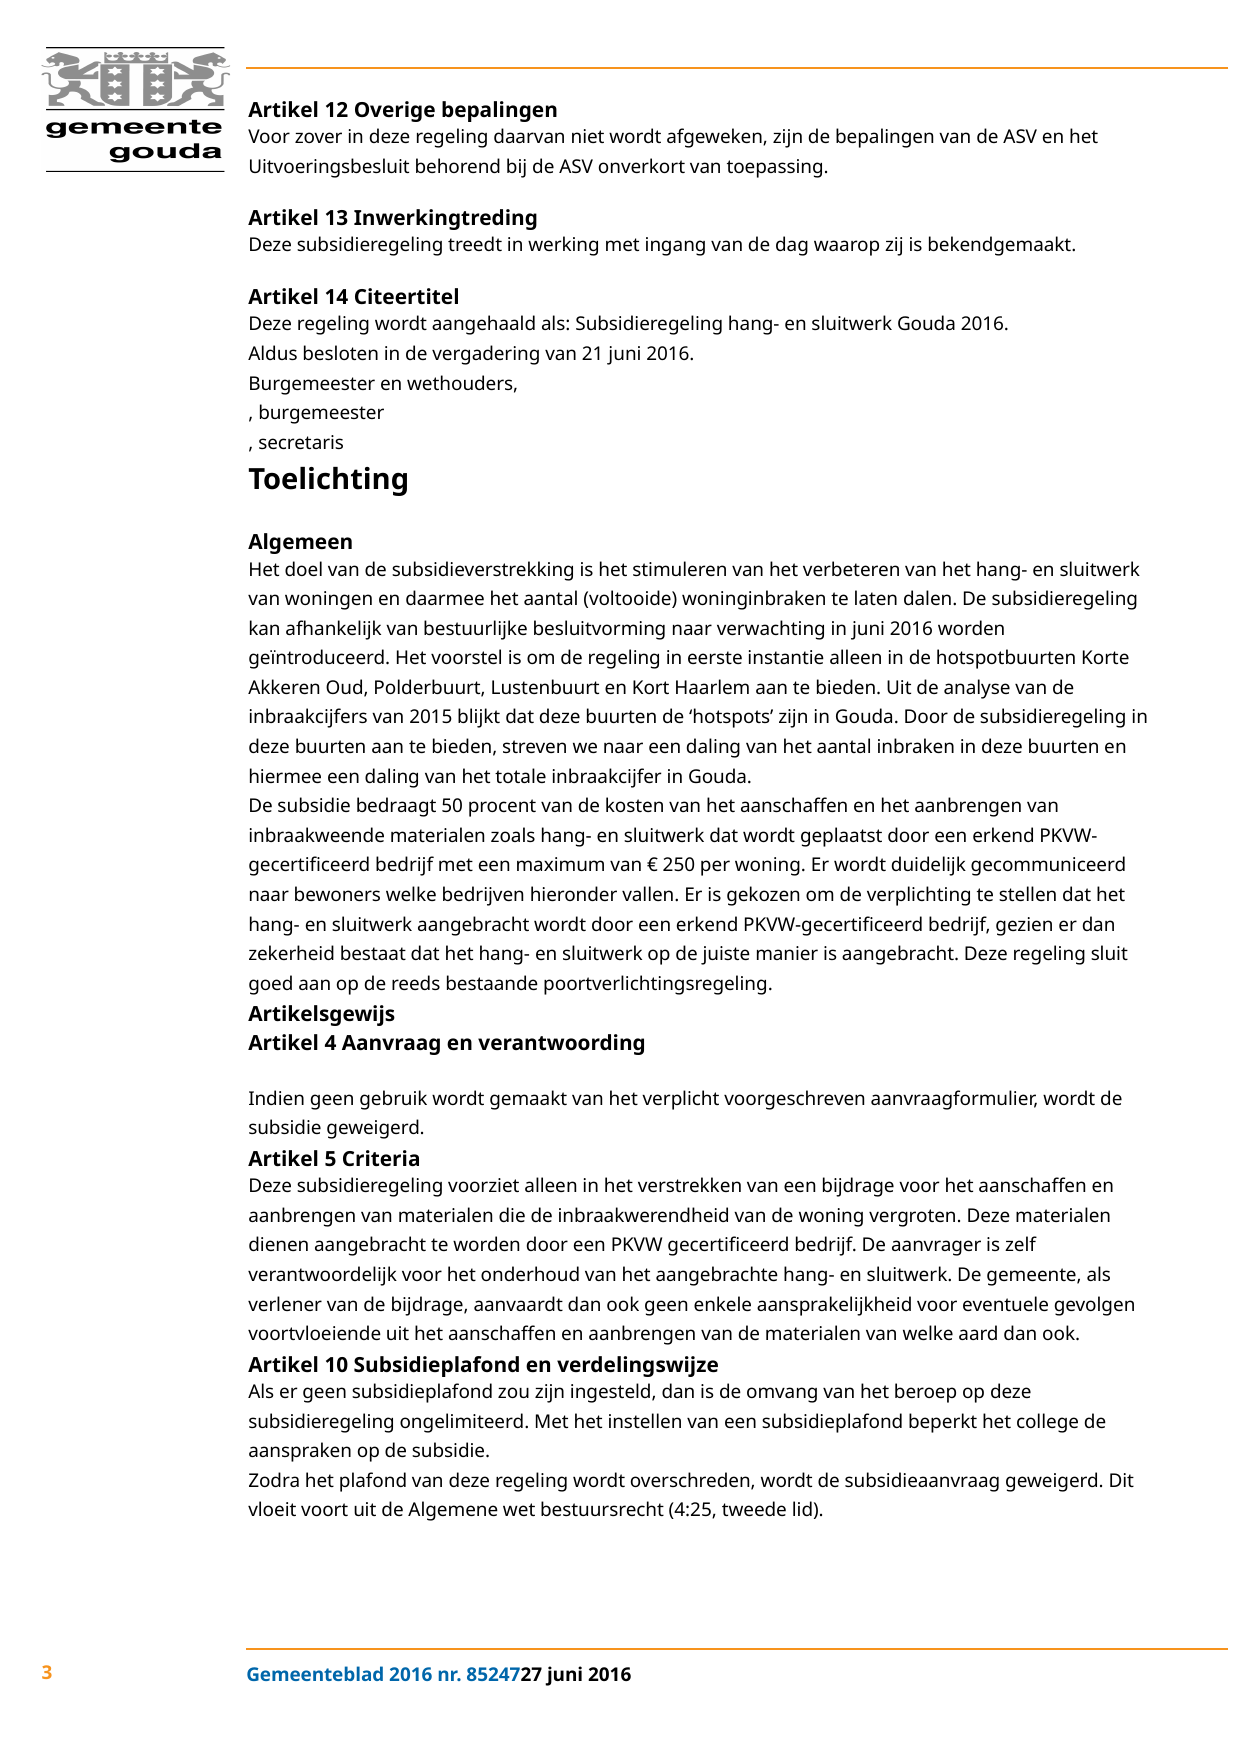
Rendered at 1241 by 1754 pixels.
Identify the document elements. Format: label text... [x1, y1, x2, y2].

text Voor zover in deze regeling daarvan niet wordt afgeweken, zijn de bepalingen van de ASV en het Uitvoeringsbesluit behorend bij de ASV onverkort van toepassing. [248, 123, 1152, 178]
text Het doel van de subsidieverstrekking is het stimuleren van het verbeteren van het hang- en sluitwerk van woningen en daarmee het aantal (voltooide) woninginbraken te laten dalen. De subsidieregeling kan afhankelijk van bestuurlijke besluitvorming naar verwachting in juni 2016 worden geïntroduceerd. Het voorstel is om de regeling in eerste instantie alleen in de hotspotbuurten Korte Akkeren Oud, Polderbuurt, Lustenbuurt en Kort Haarlem aan te bieden. Uit de analyse van de inbraakcijfers van 2015 blijkt dat deze buurten de ‘hotspots’ zijn in Gouda. Door de subsidieregeling in deze buurten aan te bieden, streven we naar een daling van het aantal inbraken in deze buurten en hiermee een daling van het totale inbraakcijfer in Gouda. [248, 556, 1152, 788]
text , secretaris [248, 429, 1152, 454]
text Aldus besloten in de vergadering van 21 juni 2016. [248, 340, 1152, 366]
text Zodra het plafond van deze regeling wordt overschreden, wordt de subsidieaanvraag geweigerd. Dit vloeit voort uit de Algemene wet bestuursrecht (4:25, tweede lid). [248, 1467, 1152, 1522]
text Burgemeester en wethouders, [248, 370, 1152, 395]
text Artikel 14 Citeertitel [248, 282, 1152, 311]
text Artikel 4 Aanvraag en verantwoording [248, 1028, 1152, 1056]
text Indien geen gebruik wordt gemaakt van het verplicht voorgeschreven aanvraagformulier, wordt de subsidie geweigerd. [248, 1085, 1152, 1140]
text Deze regeling wordt aangehaald als: Subsidieregeling hang- en sluitwerk Gouda 2016. [248, 311, 1152, 336]
text Artikel 10 Subsidieplafond en verdelingswijze [248, 1350, 1152, 1378]
text Deze subsidieregeling voorziet alleen in het verstrekken van een bijdrage voor het aanschaffen en aanbrengen van materialen die de inbraakwerendheid van de woning vergroten. Deze materialen dienen aangebracht te worden door een PKVW gecertificeerd bedrijf. De aanvrager is zelf verantwoordelijk voor het onderhoud van het aangebrachte hang- en sluitwerk. De gemeente, als verlener van de bijdrage, aanvaardt dan ook geen enkele aansprakelijkheid voor eventuele gevolgen voortvloeiende uit het aanschaffen en aanbrengen van de materialen van welke aard dan ook. [248, 1172, 1152, 1346]
text Als er geen subsidieplafond zou zijn ingesteld, dan is de omvang van het beroep op deze subsidieregeling ongelimiteerd. Met het instellen van een subsidieplafond beperkt het college de aanspraken op de subsidie. [248, 1378, 1152, 1463]
text Artikel 5 Criteria [248, 1144, 1152, 1172]
text Deze subsidieregeling treedt in werking met ingang van de dag waarop zij is bekendgemaakt. [248, 232, 1152, 257]
text Algemeen [248, 527, 1152, 556]
text De subsidie bedraagt 50 procent van de kosten van het aanschaffen en het aanbrengen van inbraakweende materialen zoals hang- en sluitwerk dat wordt geplaatst door een erkend PKVW-gecertificeerd bedrijf met een maximum van € 250 per woning. Er wordt duidelijk gecommuniceerd naar bewoners welke bedrijven hieronder vallen. Er is gekozen om de verplichting te stellen dat het hang- en sluitwerk aangebracht wordt door een erkend PKVW-gecertificeerd bedrijf, gezien er dan zekerheid bestaat dat het hang- en sluitwerk op de juiste manier is aangebracht. Deze regeling sluit goed aan op de reeds bestaande poortverlichtingsregeling. [248, 792, 1152, 996]
text Artikelsgewijs [248, 999, 1152, 1028]
picture [41, 47, 231, 172]
text , burgemeester [248, 399, 1152, 425]
text Artikel 13 Inwerkingtreding [248, 203, 1152, 232]
text Artikel 12 Overige bepalingen [248, 95, 1152, 123]
text Toelichting [248, 458, 1152, 498]
